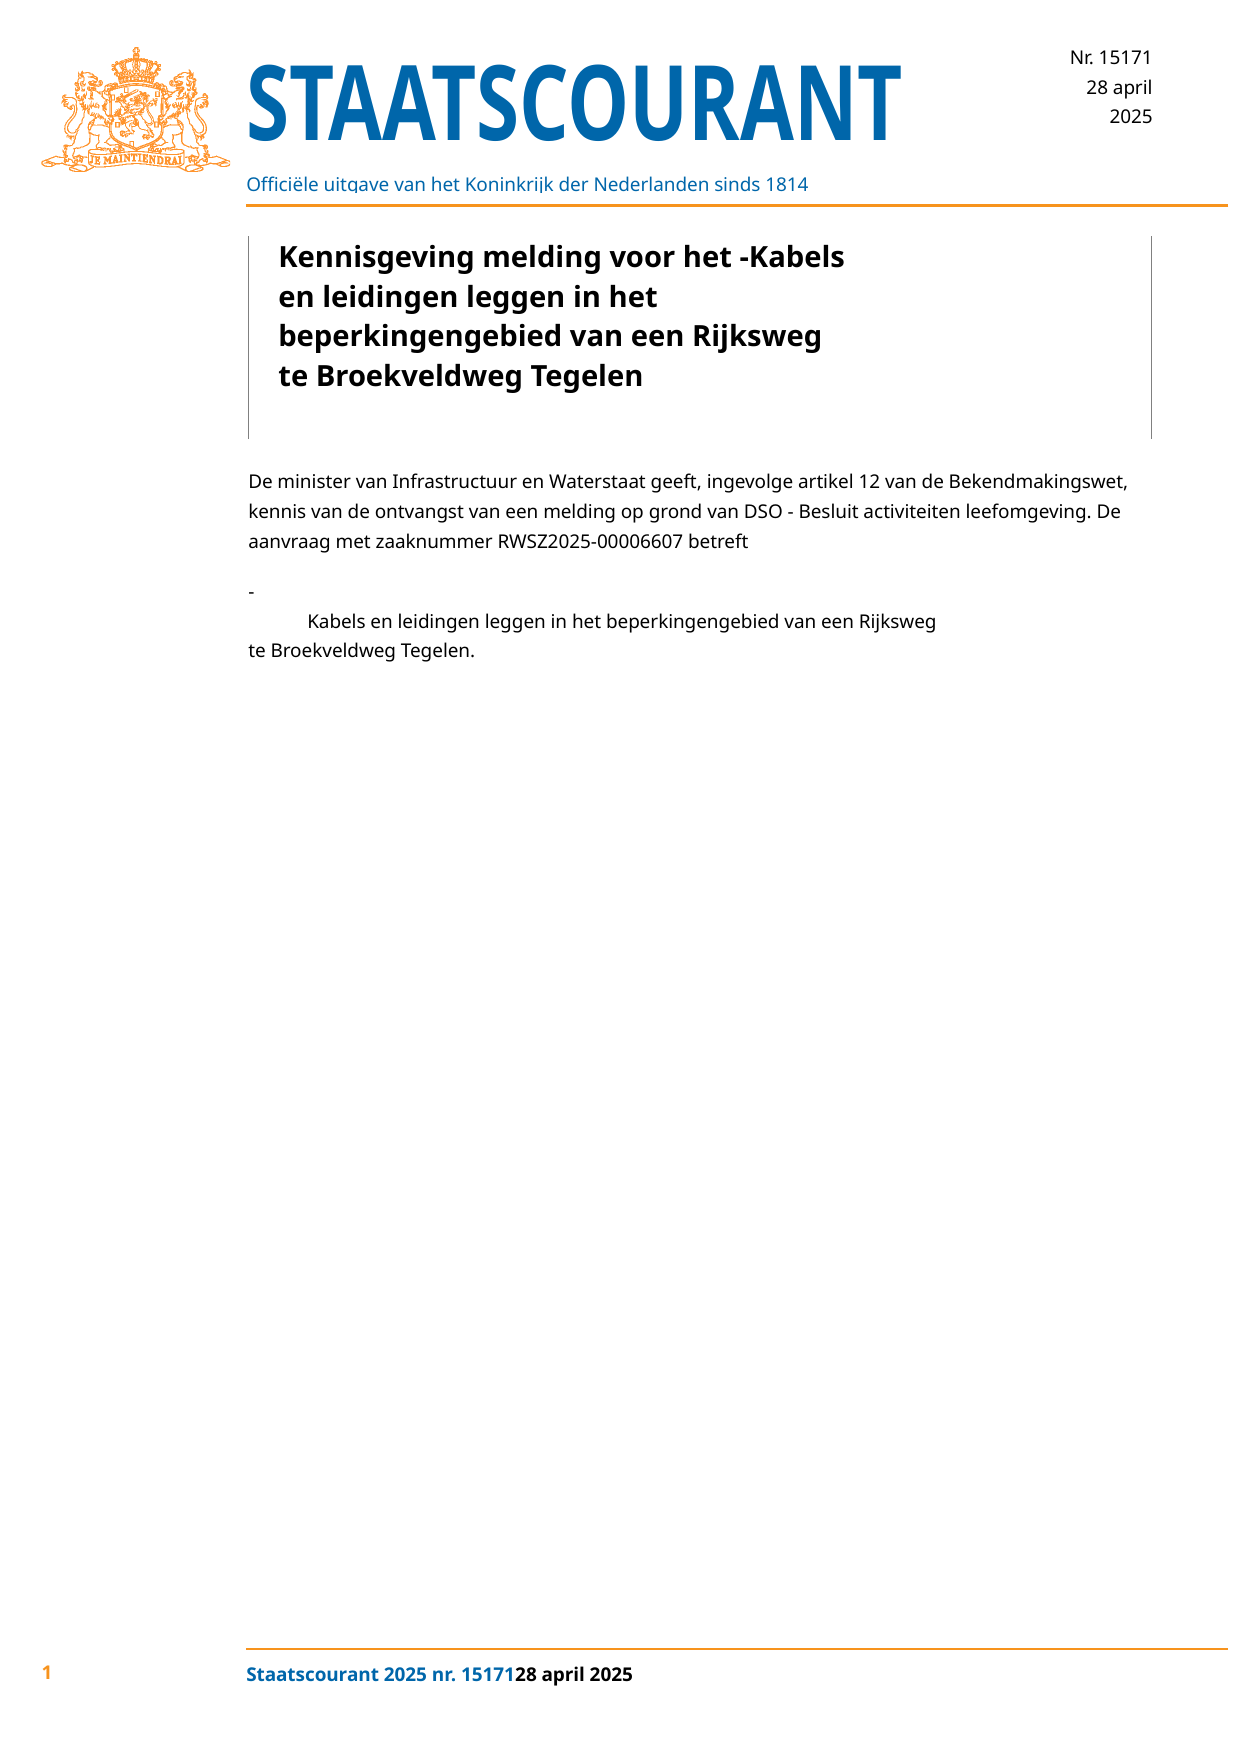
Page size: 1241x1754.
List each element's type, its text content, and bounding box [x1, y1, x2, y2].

picture [41, 47, 231, 172]
text De minister van Infrastructuur en Waterstaat geeft, ingevolge artikel 12 van de Bekendmakingswet, kennis van de ontvangst van een melding op grond van DSO - Besluit activiteiten leefomgeving. De aanvraag met zaaknummer RWSZ2025-00006607 betreft [248, 469, 1152, 553]
picture [912, 236, 1090, 414]
table_header [850, 414, 1151, 439]
list Kabels en leidingen leggen in het beperkingengebied van een Rijksweg [248, 608, 1152, 633]
table_header [850, 236, 912, 413]
table_header [1090, 236, 1151, 413]
text te Broekveldweg Tegelen. [248, 637, 1152, 663]
table_header Kennisgeving melding voor het -Kabels en leidingen leggen in het beperkingengebied van een Rijksweg te Broekveldweg Tegelen [249, 236, 850, 439]
